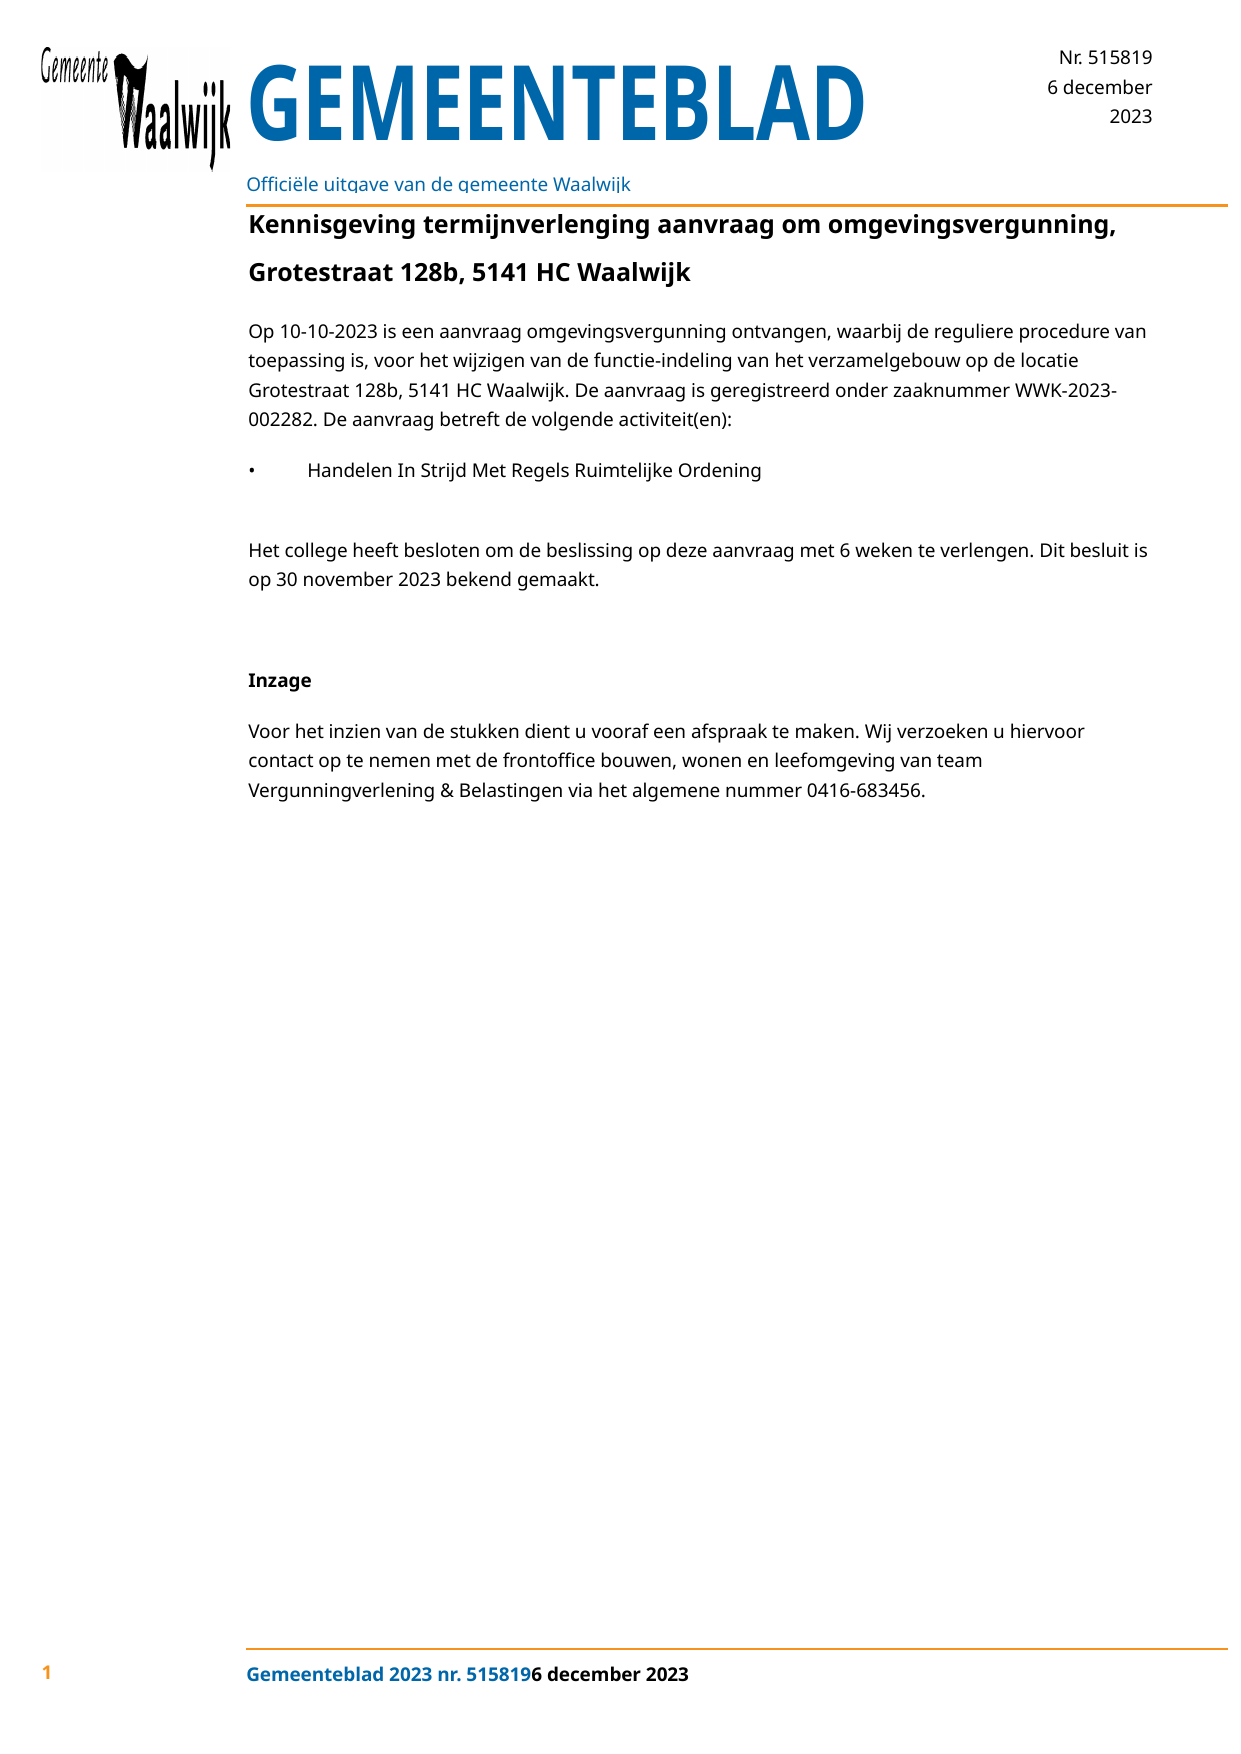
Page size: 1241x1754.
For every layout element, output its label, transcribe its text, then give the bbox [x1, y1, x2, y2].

picture [41, 47, 231, 172]
text Inzage [248, 667, 1152, 693]
list Handelen In Strijd Met Regels Ruimtelijke Ordening [248, 457, 1152, 483]
text Op 10-10-2023 is een aanvraag omgevingsvergunning ontvangen, waarbij de reguliere procedure van toepassing is, voor het wijzigen van de functie-indeling van het verzamelgebouw op de locatie Grotestraat 128b, 5141 HC Waalwijk. De aanvraag is geregistreerd onder zaaknummer WWK-2023-002282. De aanvraag betreft de volgende activiteit(en): [248, 318, 1152, 432]
text Voor het inzien van de stukken dient u vooraf een afspraak te maken. Wij verzoeken u hiervoor contact op te nemen met de frontoffice bouwen, wonen en leefomgeving van team Vergunningverlening & Belastingen via het algemene nummer 0416-683456. [248, 718, 1152, 803]
text Het college heeft besloten om de beslissing op deze aanvraag met 6 weken te verlengen. Dit besluit is op 30 november 2023 bekend gemaakt. [248, 537, 1152, 592]
text Kennisgeving termijnverlenging aanvraag om omgevingsvergunning, Grotestraat 128b, 5141 HC Waalwijk [248, 207, 1152, 288]
